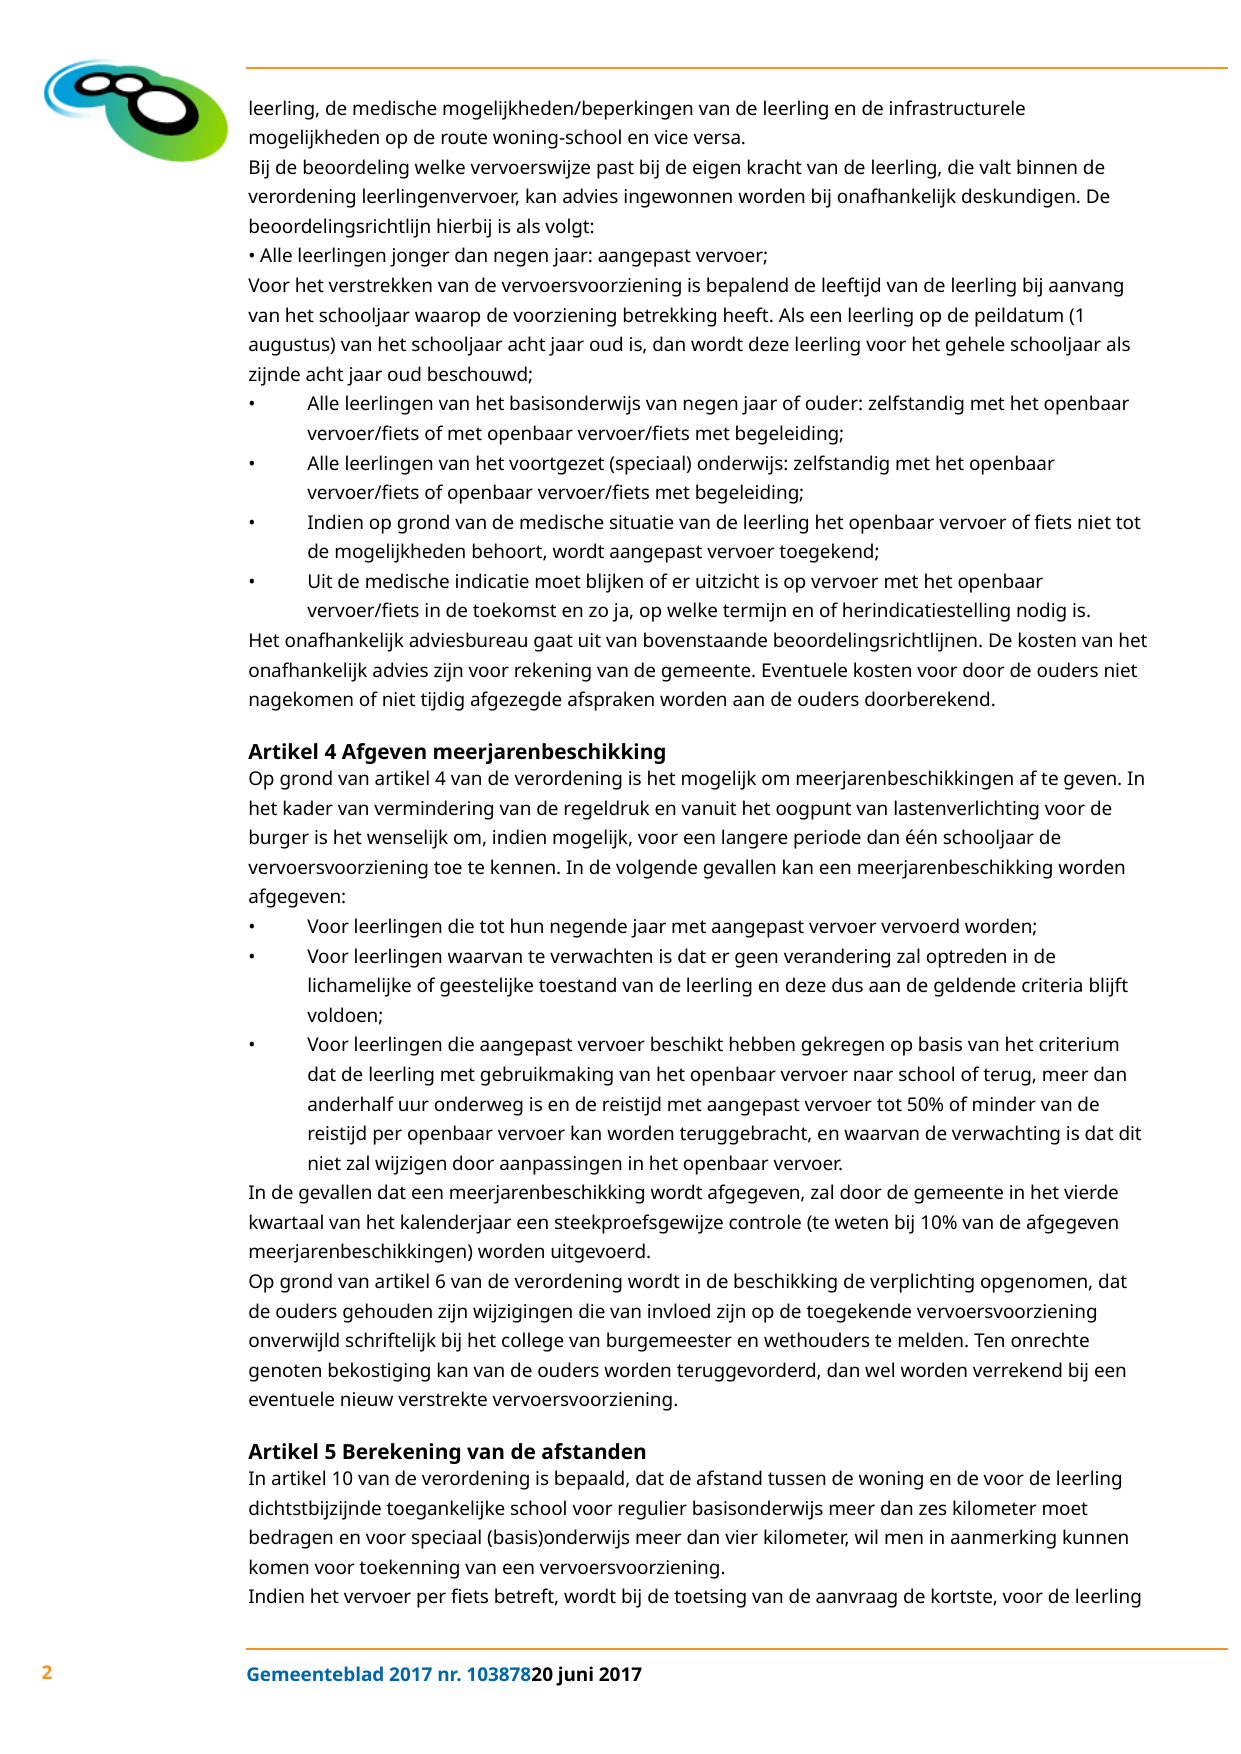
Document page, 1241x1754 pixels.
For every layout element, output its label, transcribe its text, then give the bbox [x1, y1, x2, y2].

text • Alle leerlingen jonger dan negen jaar: aangepast vervoer; [248, 243, 1152, 268]
text Voor het verstrekken van de vervoersvoorziening is bepalend de leeftijd van de leerling bij aanvang van het schooljaar waarop de voorziening betrekking heeft. Als een leerling op de peildatum (1 augustus) van het schooljaar acht jaar oud is, dan wordt deze leerling voor het gehele schooljaar als zijnde acht jaar oud beschouwd; [248, 272, 1152, 387]
list Voor leerlingen die tot hun negende jaar met aangepast vervoer vervoerd worden; [248, 913, 1152, 939]
list Voor leerlingen waarvan te verwachten is dat er geen verandering zal optreden in de lichamelijke of geestelijke toestand van de leerling en deze dus aan de geldende criteria blijft voldoen; [248, 943, 1152, 1028]
text Op grond van artikel 4 van de verordening is het mogelijk om meerjarenbeschikkingen af te geven. In het kader van vermindering van de regeldruk en vanuit het oogpunt van lastenverlichting voor de burger is het wenselijk om, indien mogelijk, voor een langere periode dan één schooljaar de vervoersvoorziening toe te kennen. In de volgende gevallen kan een meerjarenbeschikking worden afgegeven: [248, 765, 1152, 909]
list Uit de medische indicatie moet blijken of er uitzicht is op vervoer met het openbaar vervoer/fiets in de toekomst en zo ja, op welke termijn en of herindicatiestelling nodig is. [248, 568, 1152, 623]
text In de gevallen dat een meerjarenbeschikking wordt afgegeven, zal door de gemeente in het vierde kwartaal van het kalenderjaar een steekproefsgewijze controle (te weten bij 10% van de afgegeven meerjarenbeschikkingen) worden uitgevoerd. [248, 1179, 1152, 1264]
text Het onafhankelijk adviesbureau gaat uit van bovenstaande beoordelingsrichtlijnen. De kosten van het onafhankelijk advies zijn voor rekening van de gemeente. Eventuele kosten voor door de ouders niet nagekomen of niet tijdig afgezegde afspraken worden aan de ouders doorberekend. [248, 627, 1152, 712]
text In artikel 10 van de verordening is bepaald, dat de afstand tussen de woning en de voor de leerling dichtstbijzijnde toegankelijke school voor regulier basisonderwijs meer dan zes kilometer moet bedragen en voor speciaal (basis)onderwijs meer dan vier kilometer, wil men in aanmerking kunnen komen voor toekenning van een vervoersvoorziening. [248, 1465, 1152, 1580]
text Artikel 5 Berekening van de afstanden [248, 1437, 1152, 1465]
list Voor leerlingen die aangepast vervoer beschikt hebben gekregen op basis van het criterium dat de leerling met gebruikmaking van het openbaar vervoer naar school of terug, meer dan anderhalf uur onderweg is en de reistijd met aangepast vervoer tot 50% of minder van de reistijd per openbaar vervoer kan worden teruggebracht, en waarvan de verwachting is dat dit niet zal wijzigen door aanpassingen in het openbaar vervoer. [248, 1032, 1152, 1176]
text Bij de beoordeling welke vervoerswijze past bij de eigen kracht van de leerling, die valt binnen de verordening leerlingenvervoer, kan advies ingewonnen worden bij onafhankelijk deskundigen. De beoordelingsrichtlijn hierbij is als volgt: [248, 154, 1152, 239]
picture [41, 47, 231, 172]
text Artikel 4 Afgeven meerjarenbeschikking [248, 737, 1152, 765]
list Alle leerlingen van het basisonderwijs van negen jaar of ouder: zelfstandig met het openbaar vervoer/fiets of met openbaar vervoer/fiets met begeleiding; [248, 391, 1152, 446]
text Indien het vervoer per fiets betreft, wordt bij de toetsing van de aanvraag de kortste, voor de leerling [248, 1584, 1152, 1609]
text Op grond van artikel 6 van de verordening wordt in de beschikking de verplichting opgenomen, dat de ouders gehouden zijn wijzigingen die van invloed zijn op de toegekende vervoersvoorziening onverwijld schriftelijk bij het college van burgemeester en wethouders te melden. Ten onrechte genoten bekostiging kan van de ouders worden teruggevorderd, dan wel worden verrekend bij een eventuele nieuw verstrekte vervoersvoorziening. [248, 1268, 1152, 1412]
list Indien op grond van de medische situatie van de leerling het openbaar vervoer of fiets niet tot de mogelijkheden behoort, wordt aangepast vervoer toegekend; [248, 509, 1152, 564]
list Alle leerlingen van het voortgezet (speciaal) onderwijs: zelfstandig met het openbaar vervoer/fiets of openbaar vervoer/fiets met begeleiding; [248, 450, 1152, 505]
text leerling, de medische mogelijkheden/beperkingen van de leerling en de infrastructurele mogelijkheden op de route woning-school en vice versa. [248, 95, 1152, 150]
